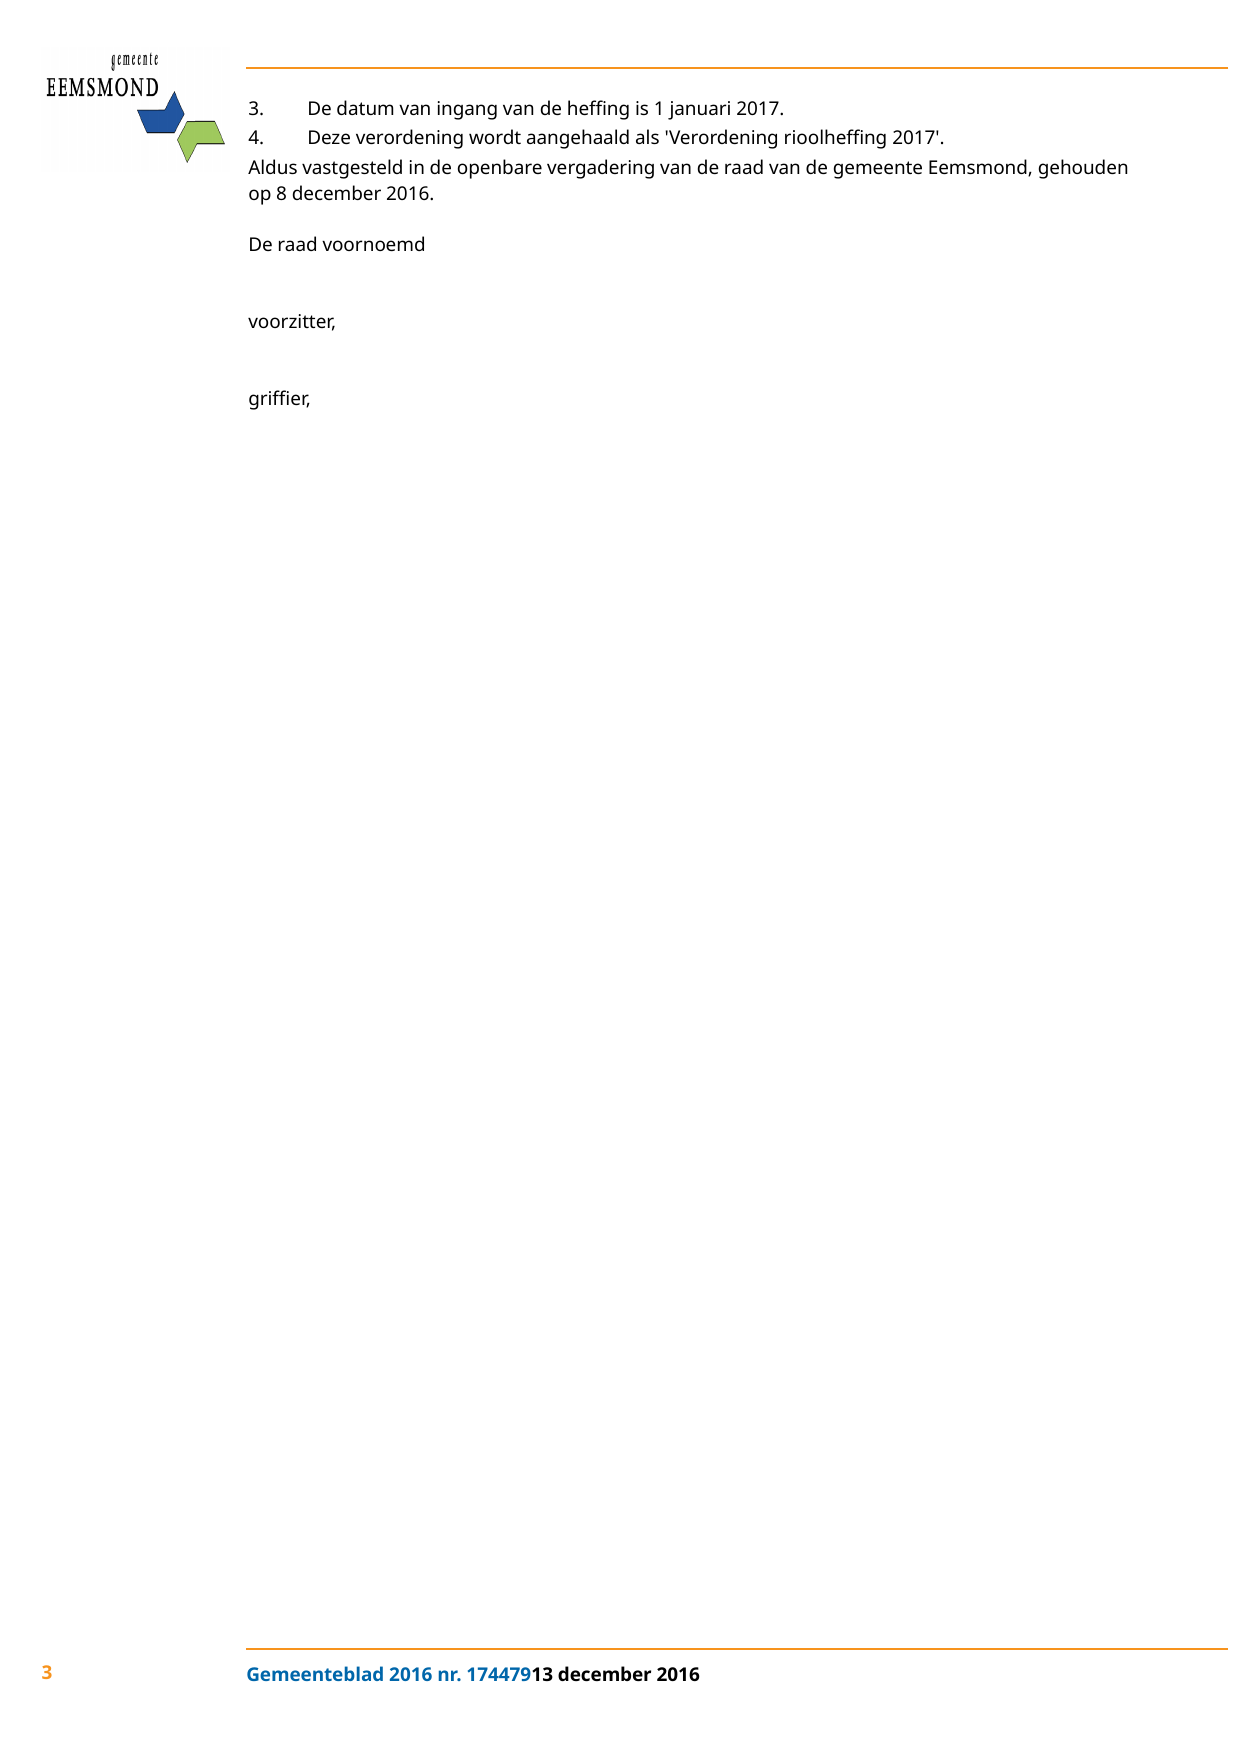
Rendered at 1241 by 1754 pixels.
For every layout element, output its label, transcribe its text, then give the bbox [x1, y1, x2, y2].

text voorzitter, [248, 308, 1152, 334]
list De datum van ingang van de heffing is 1 januari 2017. [248, 95, 1152, 121]
list Deze verordening wordt aangehaald als 'Verordening rioolheffing 2017'. [248, 124, 1152, 150]
text Aldus vastgesteld in de openbare vergadering van de raad van de gemeente Eemsmond, gehouden op 8 december 2016. [248, 154, 1152, 205]
text De raad voornoemd [248, 231, 1152, 257]
text griffier, [248, 386, 1152, 411]
picture [41, 47, 231, 172]
